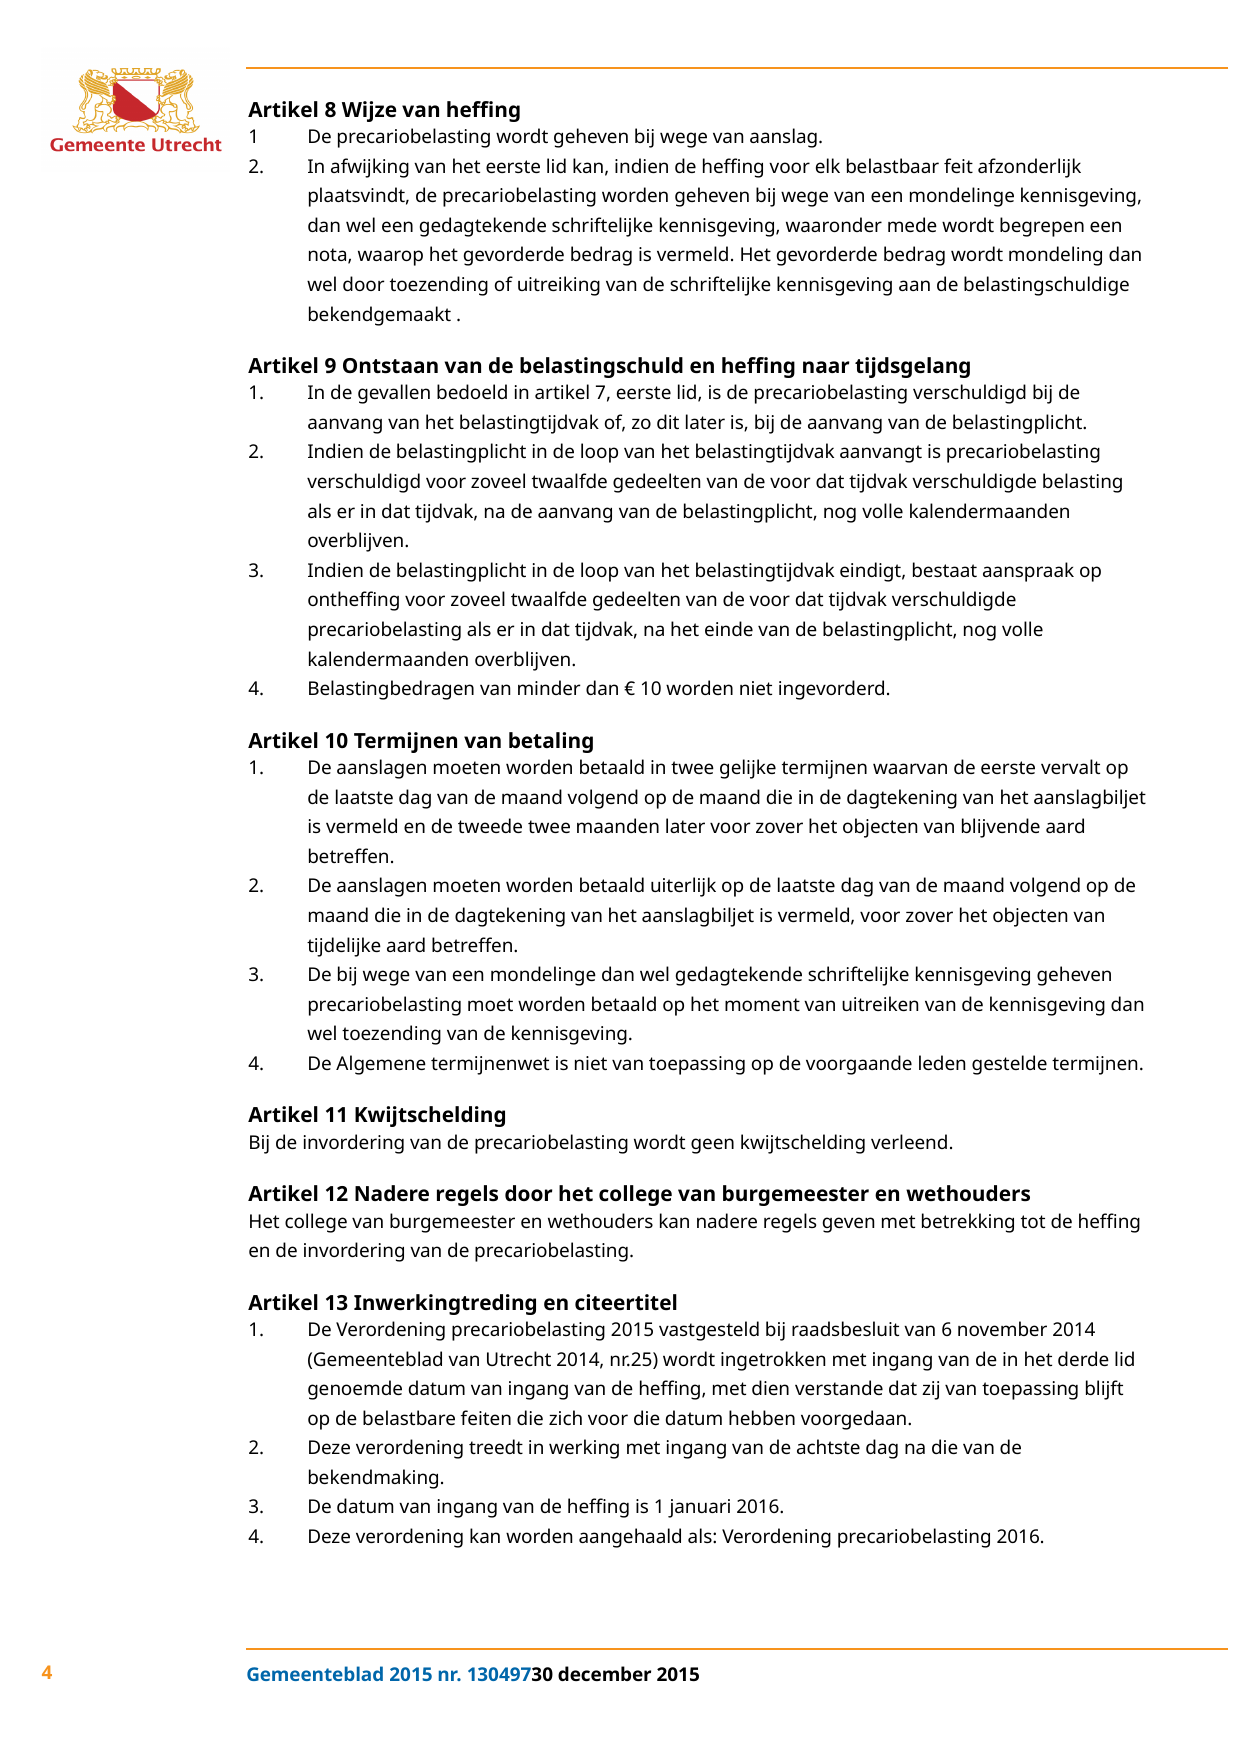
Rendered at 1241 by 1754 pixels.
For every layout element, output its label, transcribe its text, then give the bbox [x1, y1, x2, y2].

text Artikel 13 Inwerkingtreding en citeertitel [248, 1288, 1152, 1316]
list Deze verordening treedt in werking met ingang van de achtste dag na die van de bekendmaking. [248, 1434, 1152, 1490]
text Artikel 9 Ontstaan van de belastingschuld en heffing naar tijdsgelang [248, 351, 1152, 379]
list De aanslagen moeten worden betaald uiterlijk op de laatste dag van de maand volgend op de maand die in de dagtekening van het aanslagbiljet is vermeld, voor zover het objecten van tijdelijke aard betreffen. [248, 873, 1152, 957]
text Bij de invordering van de precariobelasting wordt geen kwijtschelding verleend. [248, 1129, 1152, 1155]
list De precariobelasting wordt geheven bij wege van aanslag. [248, 123, 1152, 149]
text Artikel 12 Nadere regels door het college van burgemeester en wethouders [248, 1179, 1152, 1208]
text Artikel 8 Wijze van heffing [248, 95, 1152, 123]
list De bij wege van een mondelinge dan wel gedagtekende schriftelijke kennisgeving geheven precariobelasting moet worden betaald op het moment van uitreiken van de kennisgeving dan wel toezending van de kennisgeving. [248, 961, 1152, 1046]
list De datum van ingang van de heffing is 1 januari 2016. [248, 1494, 1152, 1519]
list De aanslagen moeten worden betaald in twee gelijke termijnen waarvan de eerste vervalt op de laatste dag van de maand volgend op de maand die in de dagtekening van het aanslagbiljet is vermeld en de tweede twee maanden later voor zover het objecten van blijvende aard betreffen. [248, 754, 1152, 869]
list Indien de belastingplicht in de loop van het belastingtijdvak eindigt, bestaat aanspraak op ontheffing voor zoveel twaalfde gedeelten van de voor dat tijdvak verschuldigde precariobelasting als er in dat tijdvak, na het einde van de belastingplicht, nog volle kalendermaanden overblijven. [248, 557, 1152, 672]
list Belastingbedragen van minder dan € 10 worden niet ingevorderd. [248, 675, 1152, 701]
text Artikel 10 Termijnen van betaling [248, 726, 1152, 754]
list In afwijking van het eerste lid kan, indien de heffing voor elk belastbaar feit afzonderlijk plaatsvindt, de precariobelasting worden geheven bij wege van een mondelinge kennisgeving, dan wel een gedagtekende schriftelijke kennisgeving, waaronder mede wordt begrepen een nota, waarop het gevorderde bedrag is vermeld. Het gevorderde bedrag wordt mondeling dan wel door toezending of uitreiking van de schriftelijke kennisgeving aan de belastingschuldige bekendgemaakt . [248, 153, 1152, 326]
list Indien de belastingplicht in de loop van het belastingtijdvak aanvangt is precariobelasting verschuldigd voor zoveel twaalfde gedeelten van de voor dat tijdvak verschuldigde belasting als er in dat tijdvak, na de aanvang van de belastingplicht, nog volle kalendermaanden overblijven. [248, 439, 1152, 553]
list Deze verordening kan worden aangehaald als: Verordening precariobelasting 2016. [248, 1523, 1152, 1549]
list In de gevallen bedoeld in artikel 7, eerste lid, is de precariobelasting verschuldigd bij de aanvang van het belastingtijdvak of, zo dit later is, bij de aanvang van de belastingplicht. [248, 379, 1152, 435]
text Artikel 11 Kwijtschelding [248, 1101, 1152, 1129]
picture [41, 47, 231, 172]
list De Algemene termijnenwet is niet van toepassing op de voorgaande leden gestelde termijnen. [248, 1050, 1152, 1076]
list De Verordening precariobelasting 2015 vastgesteld bij raadsbesluit van 6 november 2014 (Gemeenteblad van Utrecht 2014, nr.25) wordt ingetrokken met ingang van de in het derde lid genoemde datum van ingang van de heffing, met dien verstande dat zij van toepassing blijft op de belastbare feiten die zich voor die datum hebben voorgedaan. [248, 1316, 1152, 1431]
text Het college van burgemeester en wethouders kan nadere regels geven met betrekking tot de heffing en de invordering van de precariobelasting. [248, 1208, 1152, 1263]
